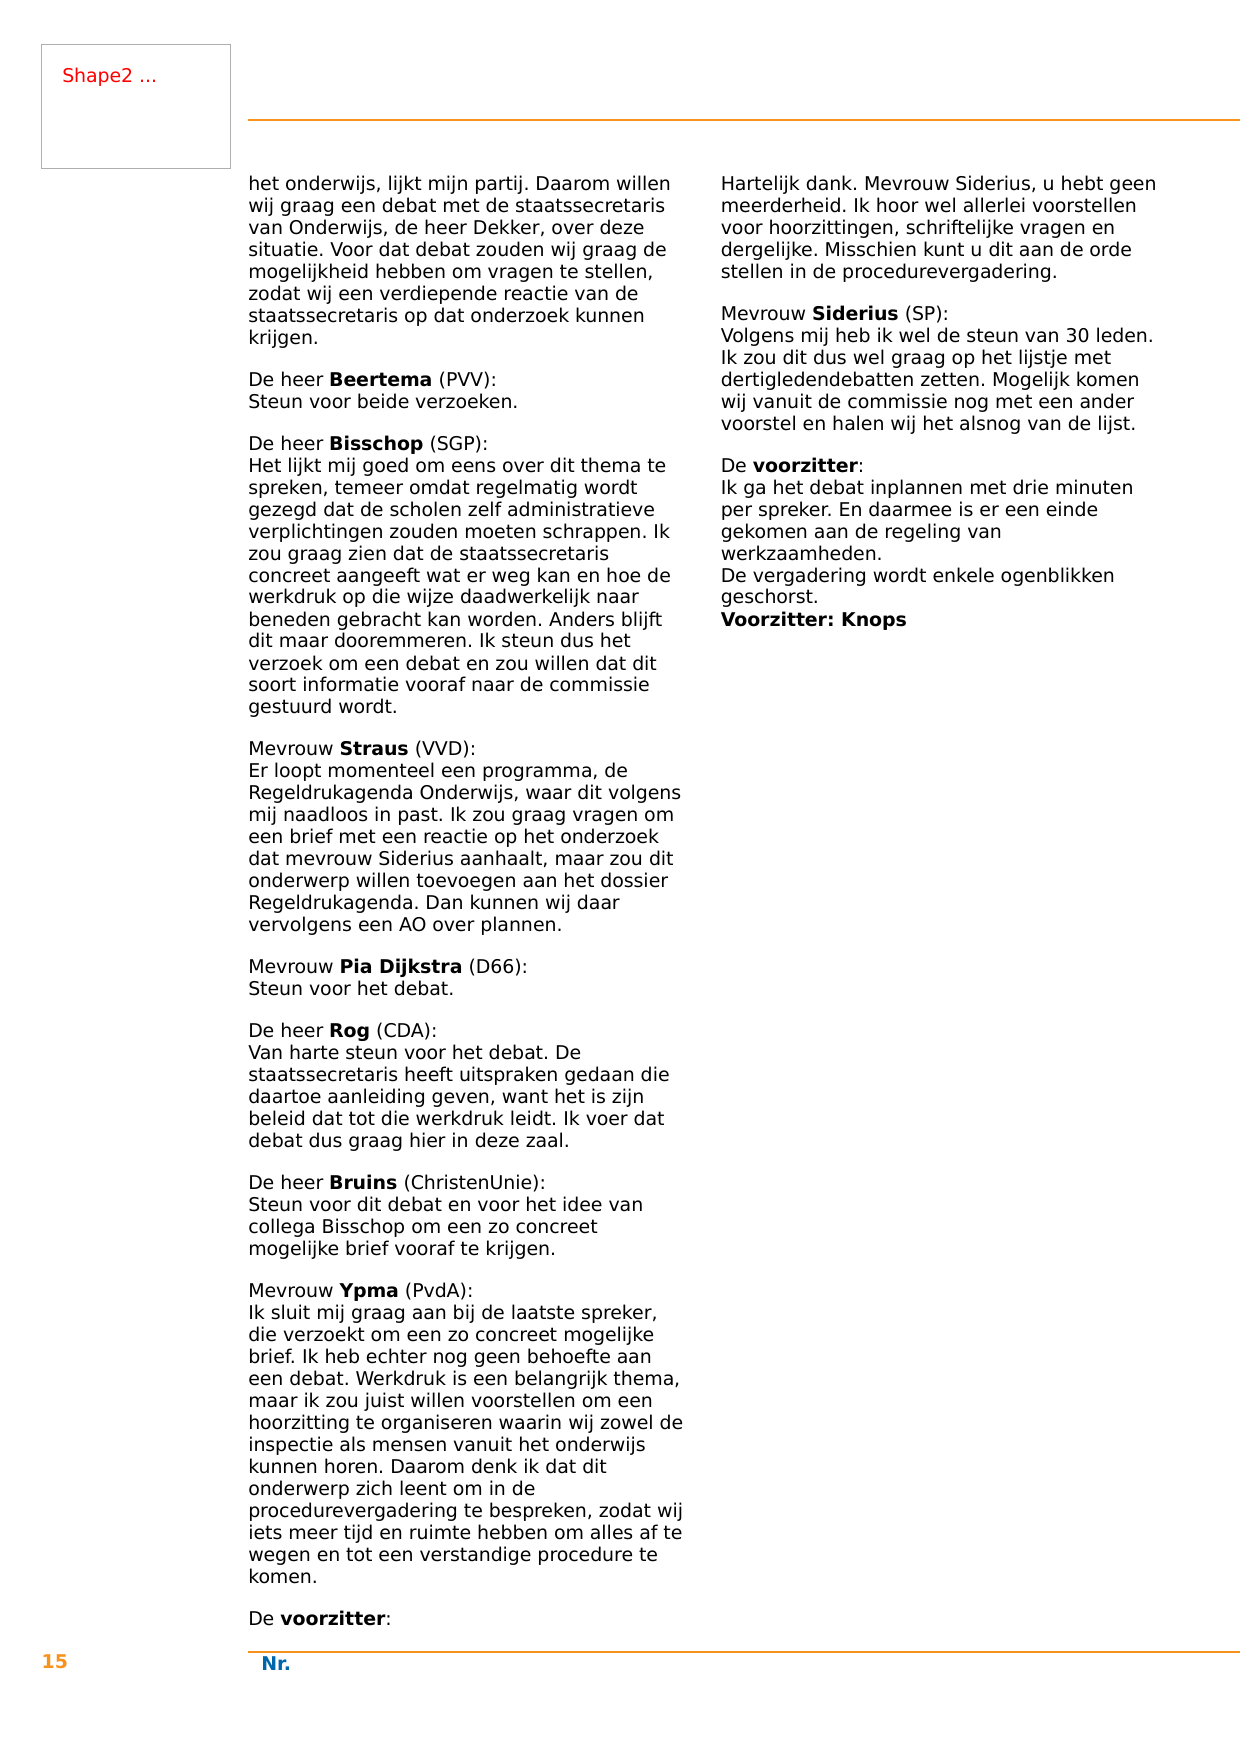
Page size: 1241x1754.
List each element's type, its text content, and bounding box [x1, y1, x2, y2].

text Steun voor het debat. [248, 978, 691, 1000]
text Ik ga het debat inplannen met drie minuten per spreker. En daarmee is er een einde gekomen aan de regeling van werkzaamheden. [721, 477, 1163, 564]
text Steun voor beide verzoeken. [248, 391, 691, 413]
text Voorzitter: Knops [721, 608, 1163, 630]
text Er loopt momenteel een programma, de Regeldrukagenda Onderwijs, waar dit volgens mij naadloos in past. Ik zou graag vragen om een brief met een reactie op het onderzoek dat mevrouw Siderius aanhaalt, maar zou dit onderwerp willen toevoegen aan het dossier Regeldrukagenda. Dan kunnen wij daar vervolgens een AO over plannen. [248, 760, 691, 936]
text De heer Beertema (PVV): [248, 369, 691, 391]
text De heer Bruins (ChristenUnie): [248, 1172, 691, 1194]
text Ik sluit mij graag aan bij de laatste spreker, die verzoekt om een zo concreet mogelijke brief. Ik heb echter nog geen behoefte aan een debat. Werkdruk is een belangrijk thema, maar ik zou juist willen voorstellen om een hoorzitting te organiseren waarin wij zowel de inspectie als mensen vanuit het onderwijs kunnen horen. Daarom denk ik dat dit onderwerp zich leent om in de procedurevergadering te bespreken, zodat wij iets meer tijd en ruimte hebben om alles af te wegen en tot een verstandige procedure te komen. [248, 1302, 691, 1588]
text Volgens mij heb ik wel de steun van 30 leden. Ik zou dit dus wel graag op het lijstje met dertigledendebatten zetten. Mogelijk komen wij vanuit de commissie nog met een ander voorstel en halen wij het alsnog van de lijst. [721, 325, 1163, 434]
text Mevrouw Ypma (PvdA): [248, 1280, 691, 1302]
text Steun voor dit debat en voor het idee van collega Bisschop om een zo concreet mogelijke brief vooraf te krijgen. [248, 1194, 691, 1260]
text Mevrouw Siderius (SP): [721, 303, 1163, 325]
text Van harte steun voor het debat. De staatssecretaris heeft uitspraken gedaan die daartoe aanleiding geven, want het is zijn beleid dat tot die werkdruk leidt. Ik voer dat debat dus graag hier in deze zaal. [248, 1042, 691, 1152]
text De heer Rog (CDA): [248, 1020, 691, 1042]
text Hartelijk dank. Mevrouw Siderius, u hebt geen meerderheid. Ik hoor wel allerlei voorstellen voor hoorzittingen, schriftelijke vragen en dergelijke. Misschien kunt u dit aan de orde stellen in de procedurevergadering. [721, 173, 1163, 283]
text De voorzitter: [248, 1608, 691, 1629]
text Mevrouw Straus (VVD): [248, 738, 691, 760]
text De voorzitter: [721, 454, 1163, 477]
text De vergadering wordt enkele ogenblikken geschorst. [721, 564, 1163, 608]
text De heer Bisschop (SGP): [248, 433, 691, 454]
text Mevrouw Pia Dijkstra (D66): [248, 956, 691, 978]
text het onderwijs, lijkt mijn partij. Daarom willen wij graag een debat met de staatssecretaris van Onderwijs, de heer Dekker, over deze situatie. Voor dat debat zouden wij graag de mogelijkheid hebben om vragen te stellen, zodat wij een verdiepende reactie van de staatssecretaris op dat onderzoek kunnen krijgen. [248, 173, 691, 349]
text Het lijkt mij goed om eens over dit thema te spreken, temeer omdat regelmatig wordt gezegd dat de scholen zelf administratieve verplichtingen zouden moeten schrappen. Ik zou graag zien dat de staatssecretaris concreet aangeeft wat er weg kan en hoe de werkdruk op die wijze daadwerkelijk naar beneden gebracht kan worden. Anders blijft dit maar dooremmeren. Ik steun dus het verzoek om een debat en zou willen dat dit soort informatie vooraf naar de commissie gestuurd wordt. [248, 454, 691, 718]
